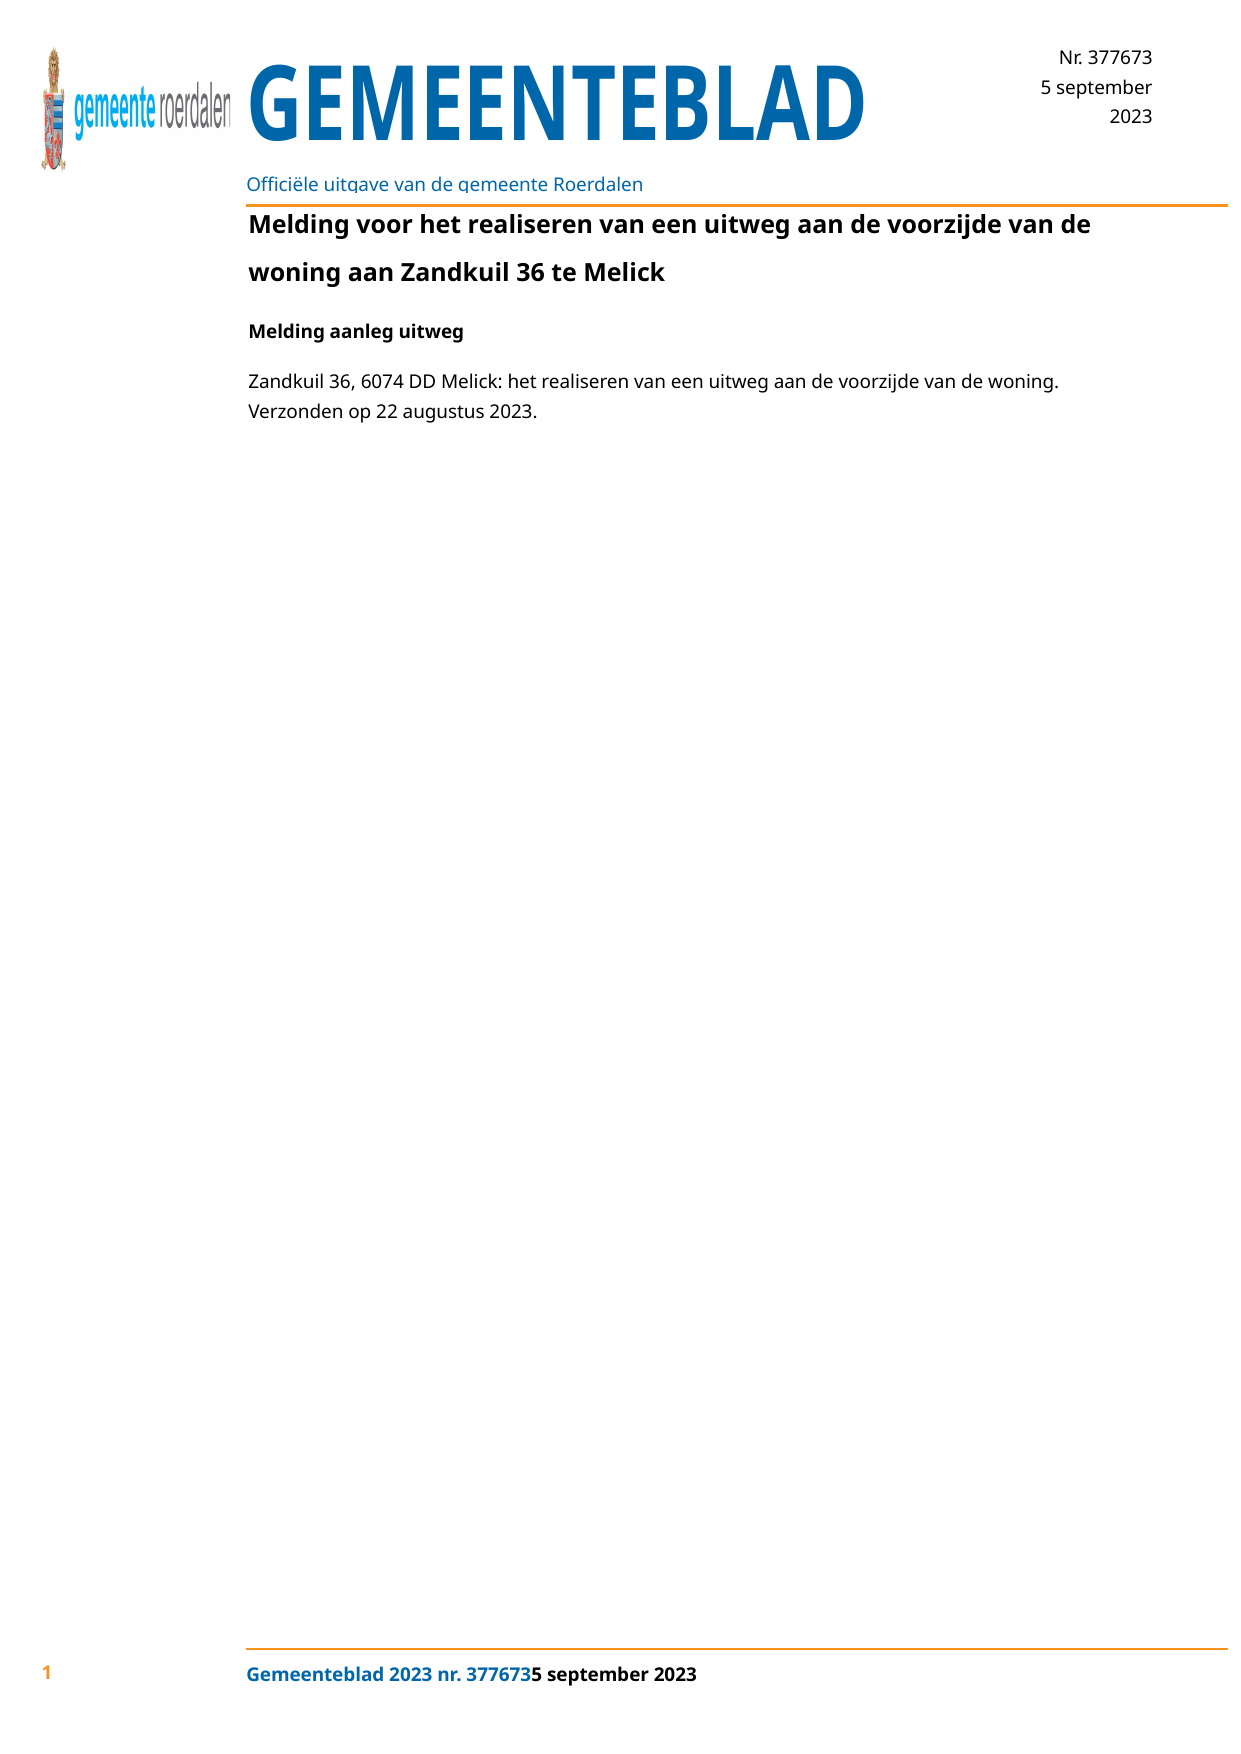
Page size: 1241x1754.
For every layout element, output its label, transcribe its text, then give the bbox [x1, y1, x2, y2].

text Zandkuil 36, 6074 DD Melick: het realiseren van een uitweg aan de voorzijde van de woning. Verzonden op 22 augustus 2023. [248, 368, 1152, 424]
picture [41, 47, 231, 172]
text Melding voor het realiseren van een uitweg aan de voorzijde van de woning aan Zandkuil 36 te Melick [248, 207, 1152, 288]
text Melding aanleg uitweg [248, 318, 1152, 344]
